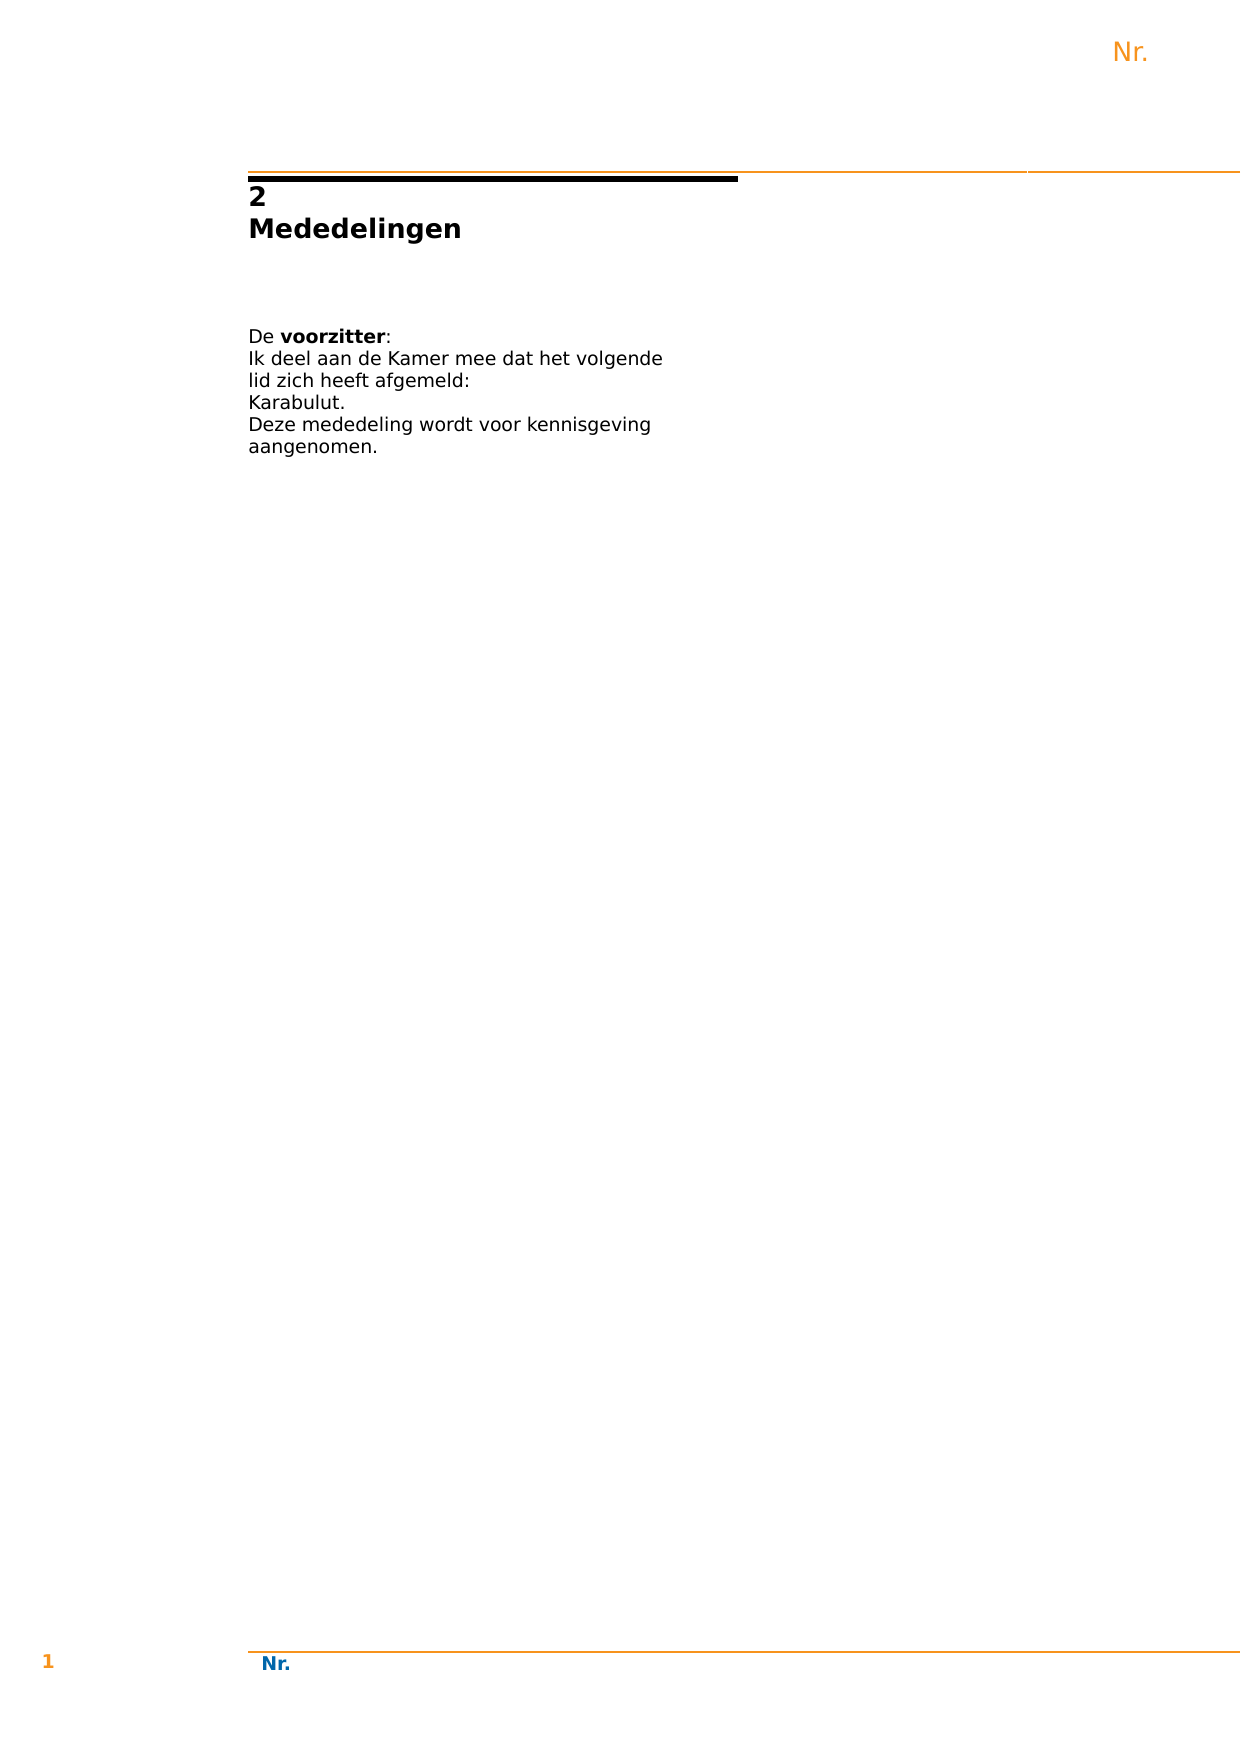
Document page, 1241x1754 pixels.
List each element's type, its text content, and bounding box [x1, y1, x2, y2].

text Deze mededeling wordt voor kennisgeving aangenomen. [248, 414, 691, 458]
title 2 Mededelingen [248, 182, 691, 244]
text De voorzitter: [248, 326, 691, 348]
text Karabulut. [248, 392, 691, 414]
text Ik deel aan de Kamer mee dat het volgende lid zich heeft afgemeld: [248, 348, 691, 392]
